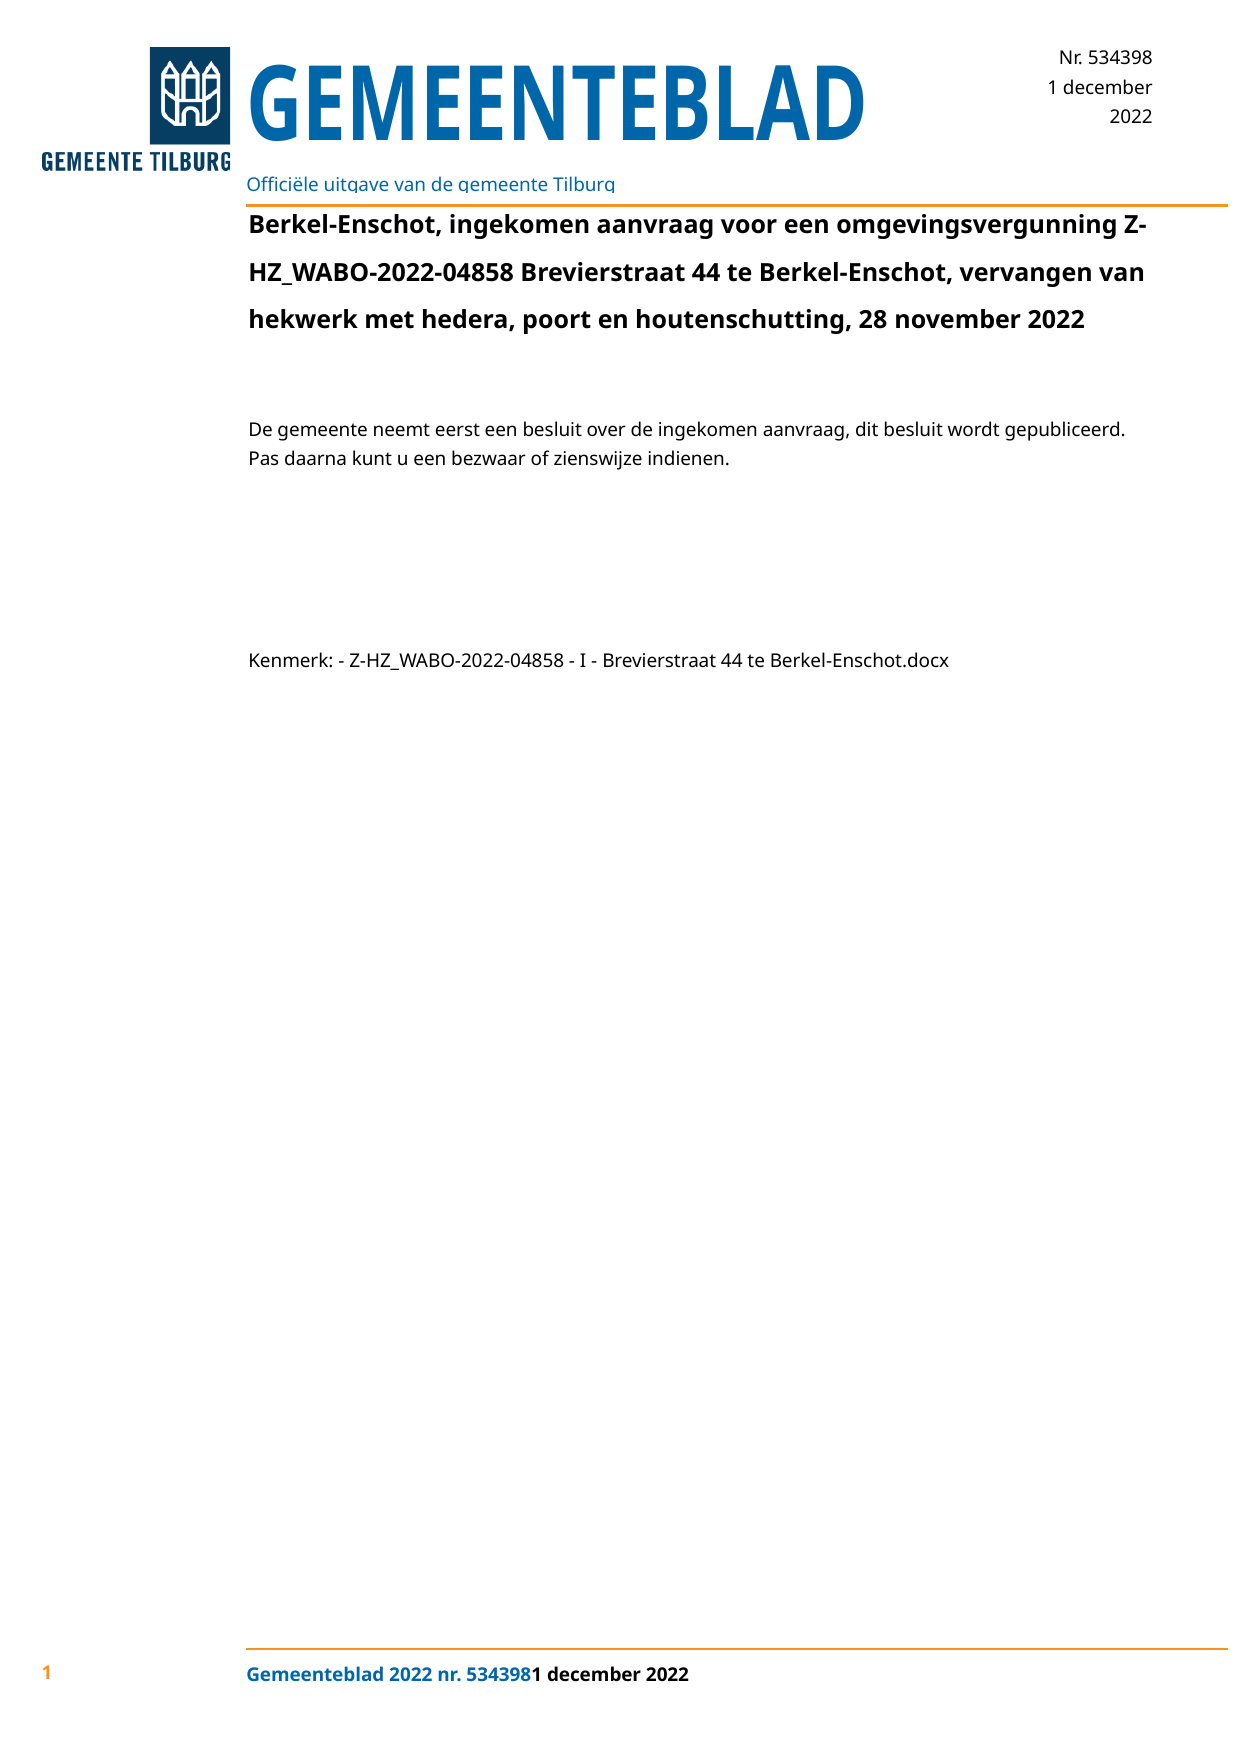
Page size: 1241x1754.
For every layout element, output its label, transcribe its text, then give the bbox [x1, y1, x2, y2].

text Kenmerk: - Z-HZ_WABO-2022-04858 - I - Brevierstraat 44 te Berkel-Enschot.docx [248, 647, 1152, 673]
text Berkel-Enschot, ingekomen aanvraag voor een omgevingsvergunning Z-HZ_WABO-2022-04858 Brevierstraat 44 te Berkel-Enschot, vervangen van hekwerk met hedera, poort en houtenschutting, 28 november 2022 [248, 207, 1152, 336]
picture [41, 47, 231, 172]
text De gemeente neemt eerst een besluit over de ingekomen aanvraag, dit besluit wordt gepubliceerd. Pas daarna kunt u een bezwaar of zienswijze indienen. [248, 416, 1152, 471]
